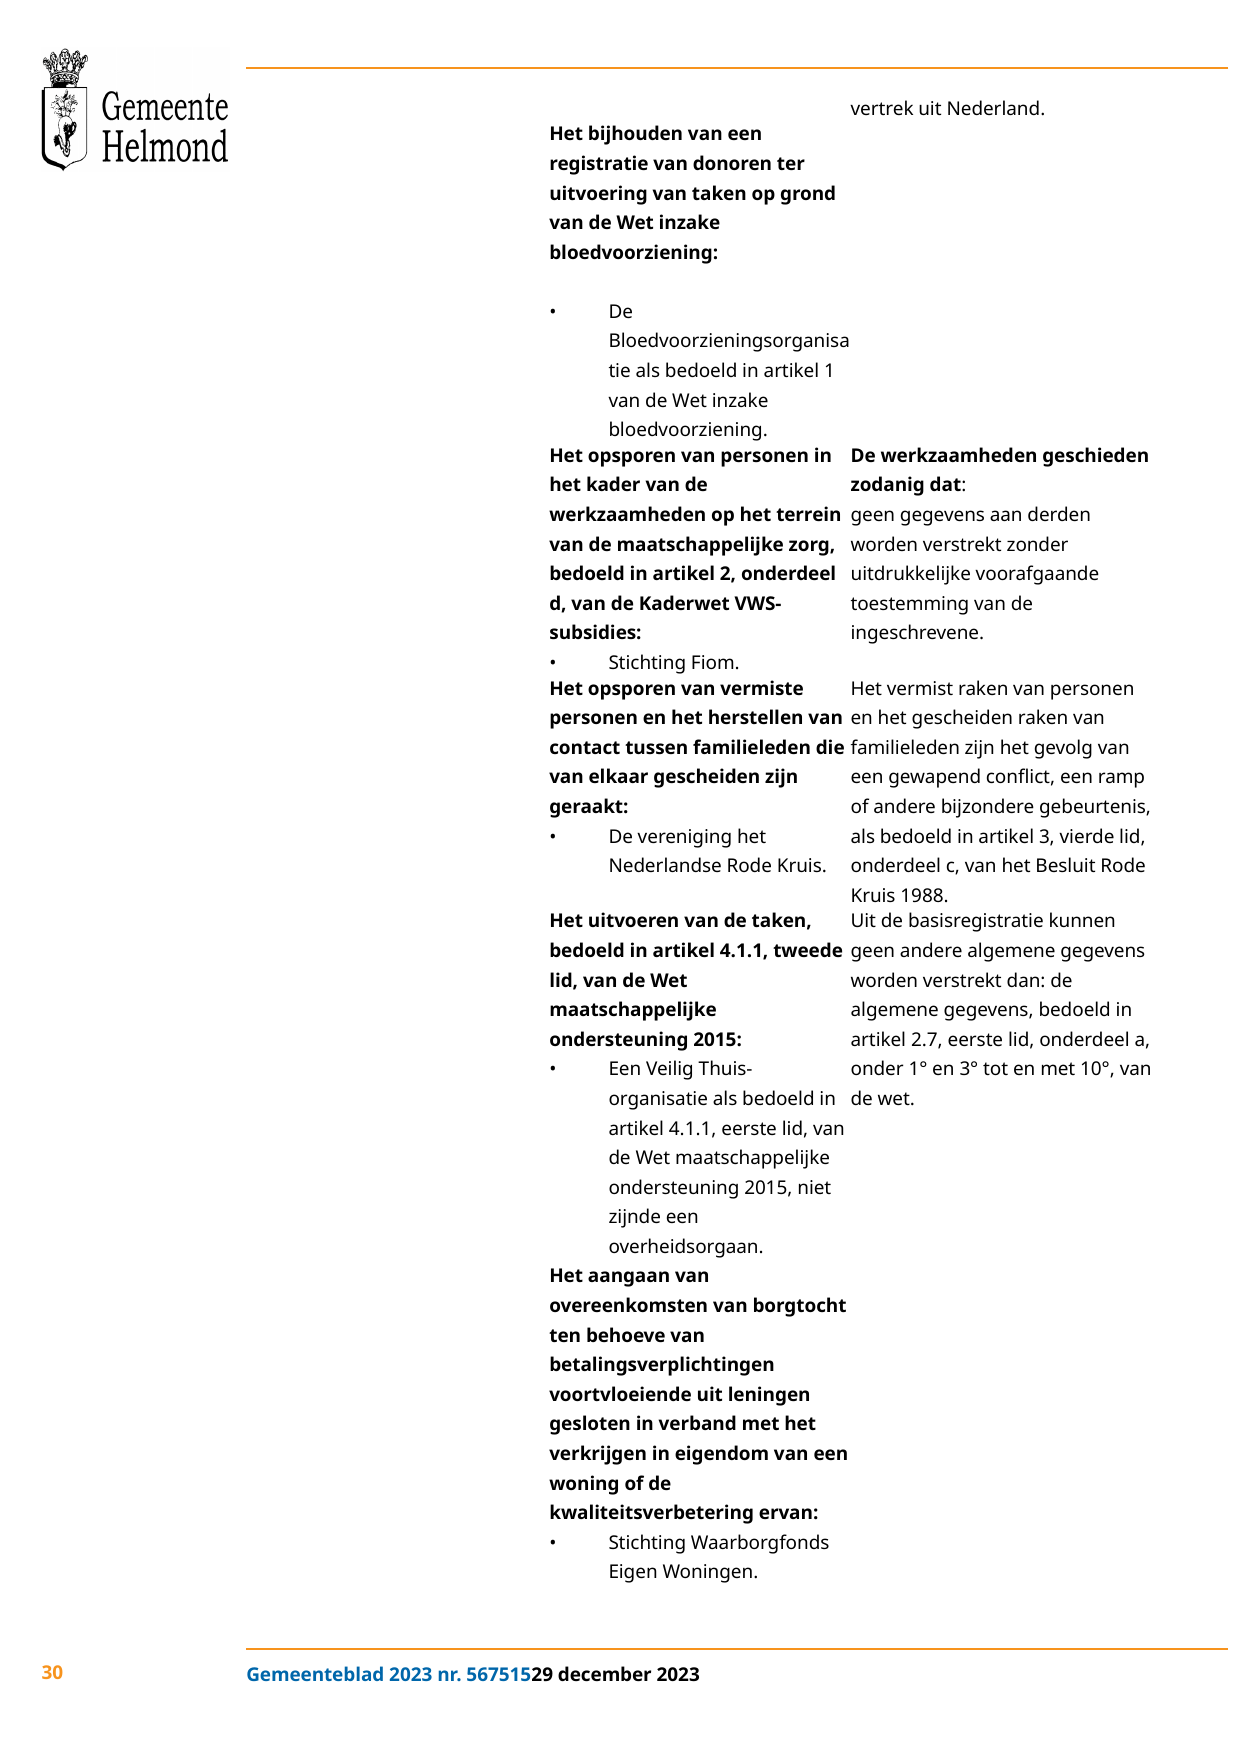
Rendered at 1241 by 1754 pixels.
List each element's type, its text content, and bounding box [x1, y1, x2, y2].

table_cell Het bijhouden van een registratie van donoren ter uitvoering van taken op grond van de Wet inzake bloedvoorziening: De Bloedvoorzieningsorganisatie als bedoeld in artikel 1 van de Wet inzake bloedvoorziening. [549, 121, 850, 442]
table_cell Uit de basisregistratie kunnen geen andere algemene gegevens worden verstrekt dan: de algemene gegevens, bedoeld in artikel 2.7, eerste lid, onderdeel a, onder 1° en 3° tot en met 10°, van de wet. [850, 908, 1152, 1584]
table_cell [850, 121, 1152, 442]
table_cell [248, 442, 549, 675]
table_cell [248, 95, 549, 121]
table_cell [549, 95, 850, 121]
table_cell De werkzaamheden geschieden zodanig dat: geen gegevens aan derden worden verstrekt zonder uitdrukkelijke voorafgaande toestemming van de ingeschrevene. [850, 442, 1152, 675]
table_cell Het opsporen van vermiste personen en het herstellen van contact tussen familieleden die van elkaar gescheiden zijn geraakt: De vereniging het Nederlandse Rode Kruis. [549, 675, 850, 908]
picture [41, 47, 231, 172]
table_cell Het opsporen van personen in het kader van de werkzaamheden op het terrein van de maatschappelijke zorg, bedoeld in artikel 2, onderdeel d, van de Kaderwet VWS-subsidies: Stichting Fiom. [549, 442, 850, 675]
table_cell [248, 908, 549, 1584]
table_cell [248, 121, 549, 442]
table_cell Het vermist raken van personen en het gescheiden raken van familieleden zijn het gevolg van een gewapend conflict, een ramp of andere bijzondere gebeurtenis, als bedoeld in artikel 3, vierde lid, onderdeel c, van het Besluit Rode Kruis 1988. [850, 675, 1152, 908]
table_cell Het uitvoeren van de taken, bedoeld in artikel 4.1.1, tweede lid, van de Wet maatschappelijke ondersteuning 2015: Een Veilig Thuis-organisatie als bedoeld in artikel 4.1.1, eerste lid, van de Wet maatschappelijke ondersteuning 2015, niet zijnde een overheidsorgaan. Het aangaan van overeenkomsten van borgtocht ten behoeve van betalingsverplichtingen voortvloeiende uit leningen gesloten in verband met het verkrijgen in eigendom van een woning of de kwaliteitsverbetering ervan: Stichting Waarborgfonds Eigen Woningen. [549, 908, 850, 1584]
table_cell [248, 675, 549, 908]
table_cell vertrek uit Nederland. [850, 95, 1152, 121]
